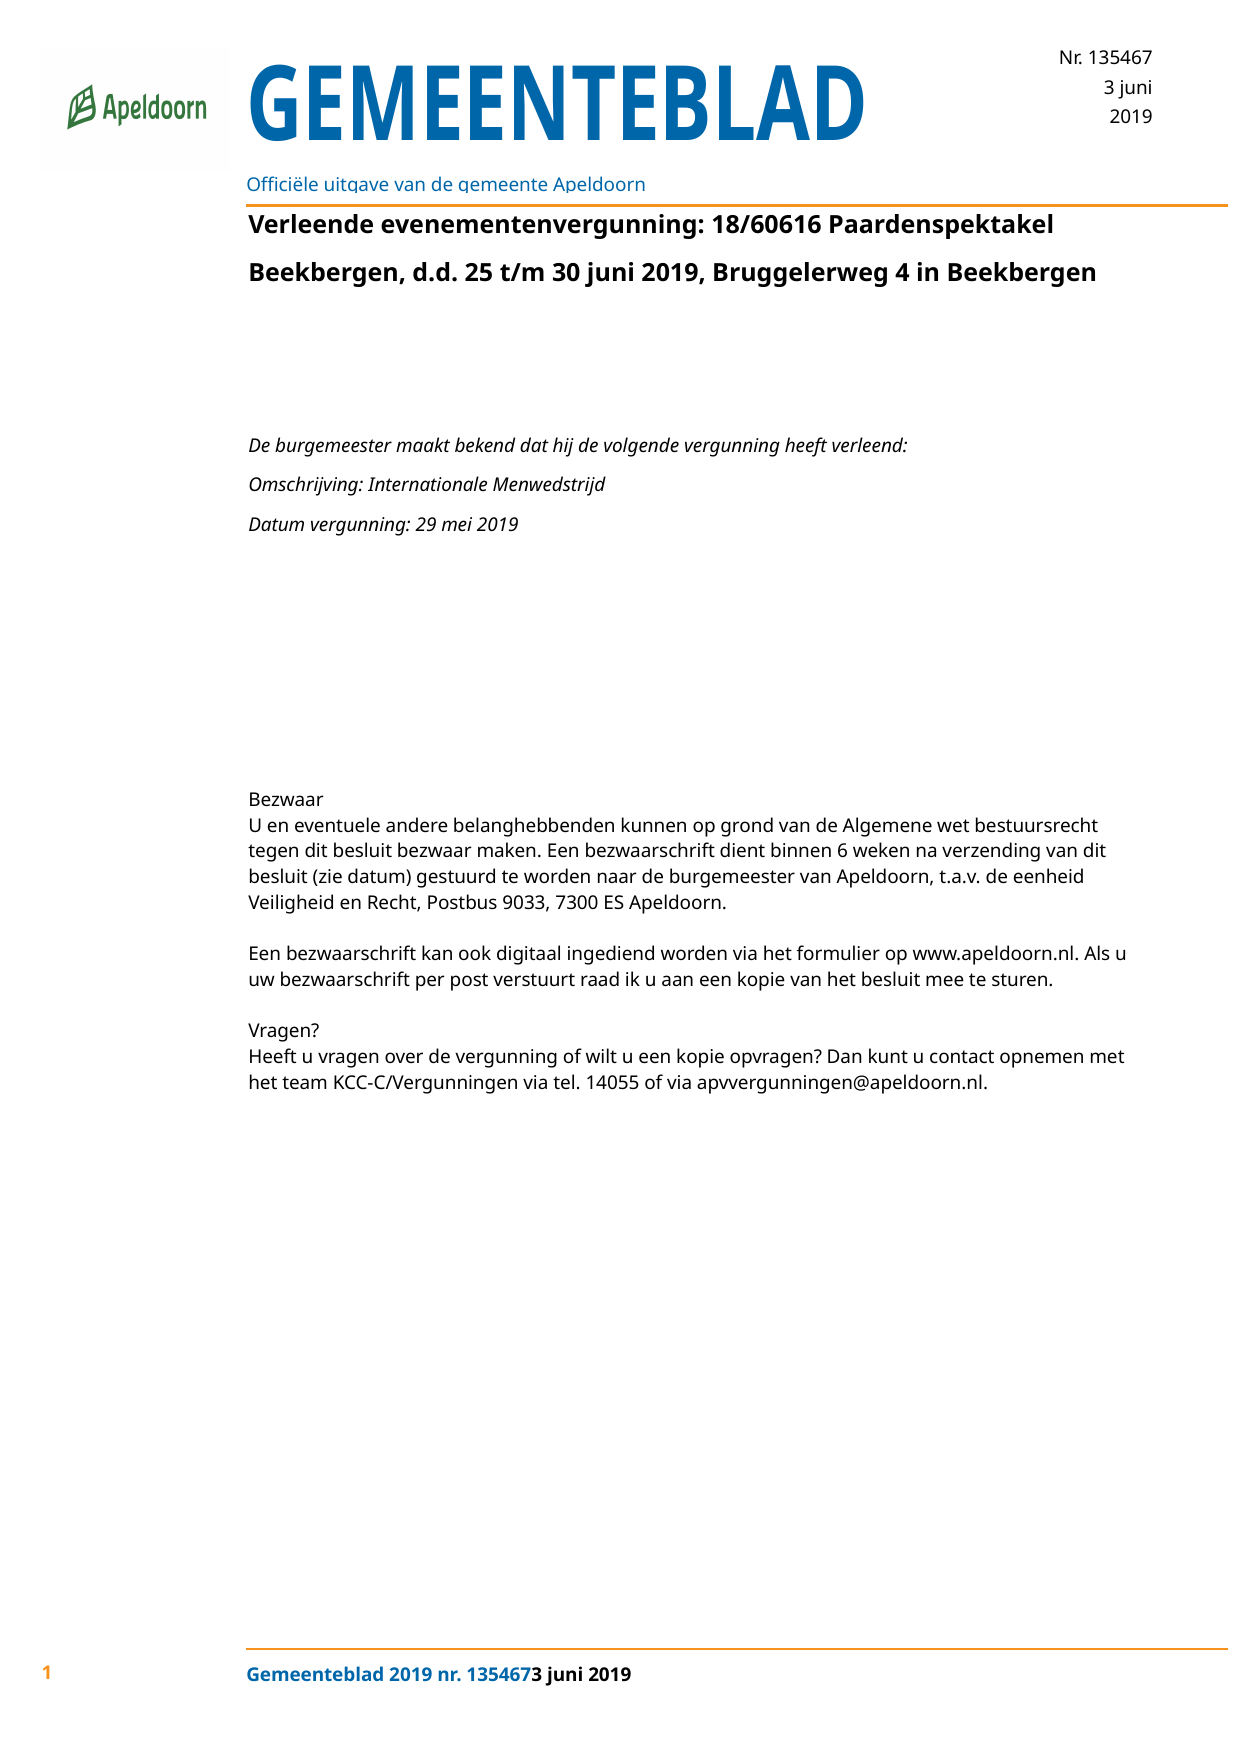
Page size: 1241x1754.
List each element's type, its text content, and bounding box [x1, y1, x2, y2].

picture [41, 47, 231, 172]
text De burgemeester maakt bekend dat hij de volgende vergunning heeft verleend: [248, 432, 1152, 458]
text Bezwaar [248, 786, 1152, 812]
text Heeft u vragen over de vergunning of wilt u een kopie opvragen? Dan kunt u contact opnemen met het team KCC-C/Vergunningen via tel. 14055 of via apvvergunningen@apeldoorn.nl. [248, 1043, 1152, 1095]
text Een bezwaarschrift kan ook digitaal ingediend worden via het formulier op www.apeldoorn.nl. Als u uw bezwaarschrift per post verstuurt raad ik u aan een kopie van het besluit mee te sturen. [248, 940, 1152, 992]
text Datum vergunning: 29 mei 2019 [248, 511, 1152, 537]
text Verleende evenementenvergunning: 18/60616 Paardenspektakel Beekbergen, d.d. 25 t/m 30 juni 2019, Bruggelerweg 4 in Beekbergen [248, 207, 1152, 288]
text Omschrijving: Internationale Menwedstrijd [248, 472, 1152, 497]
text U en eventuele andere belanghebbenden kunnen op grond van de Algemene wet bestuursrecht tegen dit besluit bezwaar maken. Een bezwaarschrift dient binnen 6 weken na verzending van dit besluit (zie datum) gestuurd te worden naar de burgemeester van Apeldoorn, t.a.v. de eenheid Veiligheid en Recht, Postbus 9033, 7300 ES Apeldoorn. [248, 812, 1152, 915]
text Vragen? [248, 1018, 1152, 1043]
